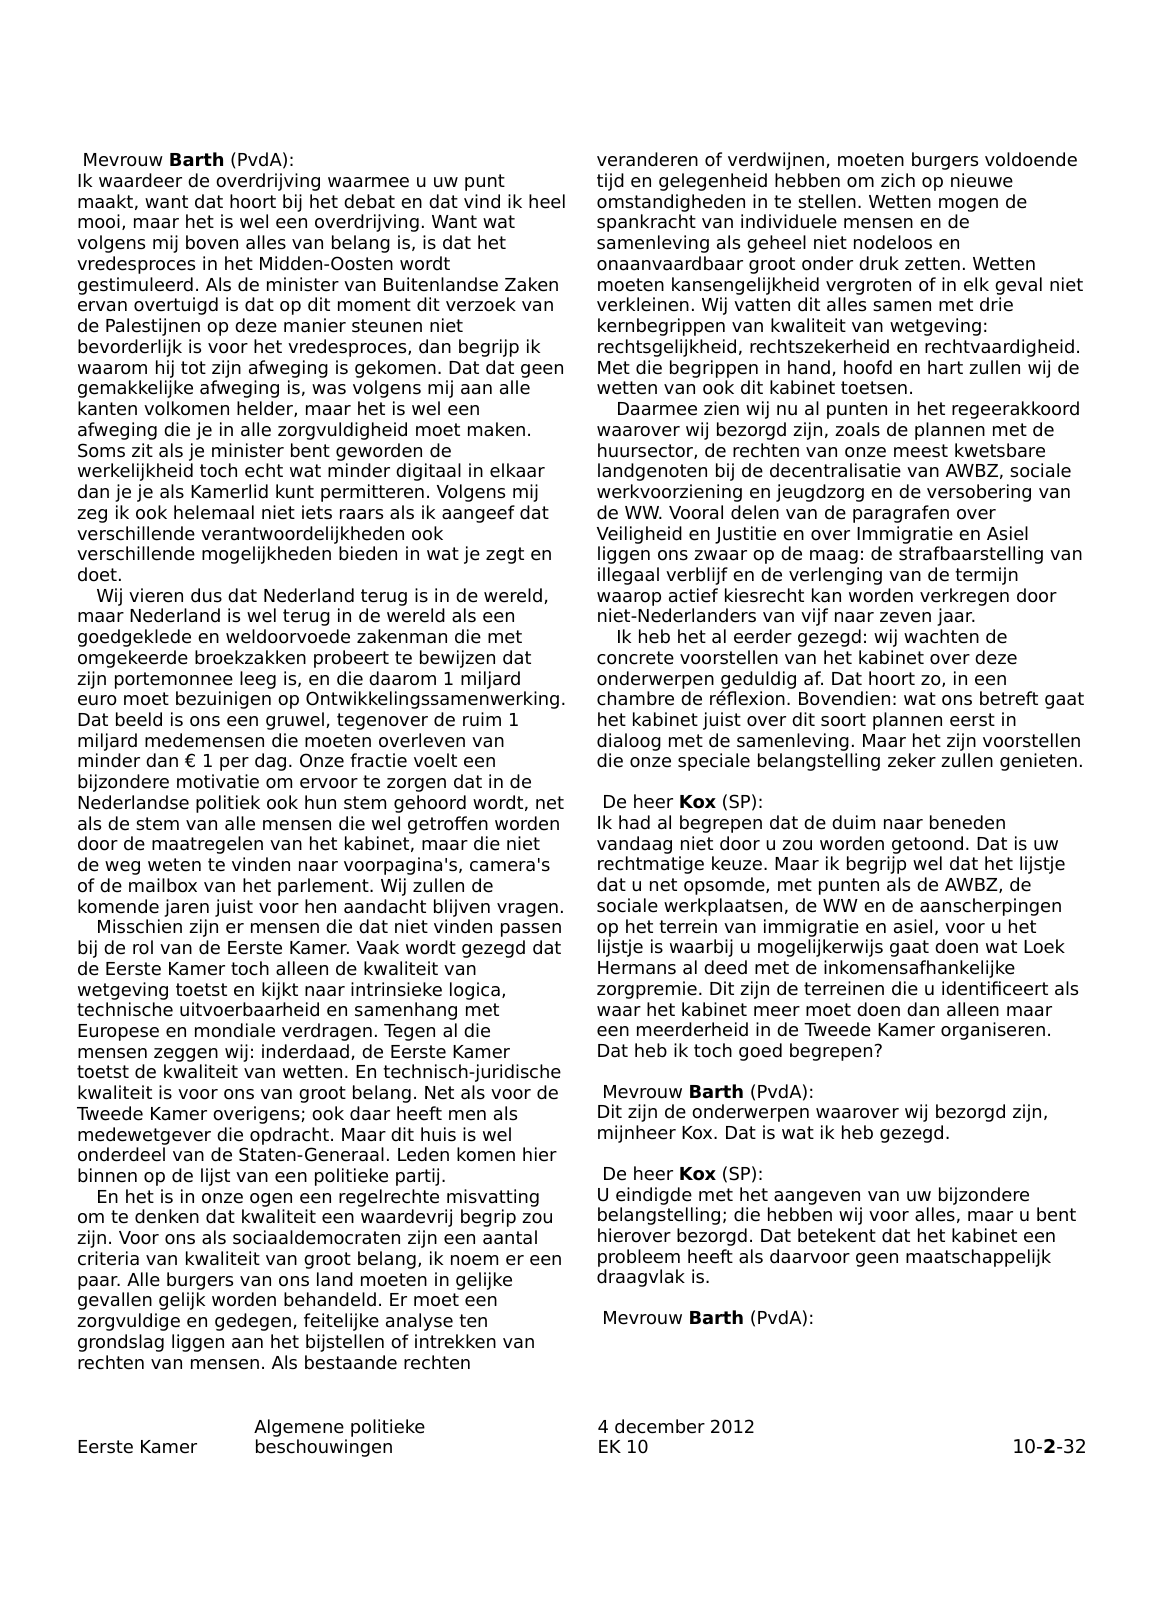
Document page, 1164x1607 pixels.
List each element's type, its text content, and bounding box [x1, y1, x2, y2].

text Mevrouw Barth (PvdA): [596, 1308, 1087, 1329]
text Daarmee zien wij nu al punten in het regeerakkoord waarover wij bezorgd zijn, zoals de plannen met de huursector, de rechten van onze meest kwetsbare landgenoten bij de decentralisatie van AWBZ, sociale werkvoorziening en jeugdzorg en de versobering van de WW. Vooral delen van de paragrafen over Veiligheid en Justitie en over Immigratie en Asiel liggen ons zwaar op de maag: de strafbaarstelling van illegaal verblijf en de verlenging van de termijn waarop actief kiesrecht kan worden verkregen door niet-Nederlanders van vijf naar zeven jaar. [596, 399, 1087, 627]
text U eindigde met het aangeven van uw bijzondere belangstelling; die hebben wij voor alles, maar u bent hierover bezorgd. Dat betekent dat het kabinet een probleem heeft als daarvoor geen maatschappelijk draagvlak is. [596, 1184, 1087, 1288]
text De heer Kox (SP): [596, 792, 1087, 813]
text En het is in onze ogen een regelrechte misvatting om te denken dat kwaliteit een waardevrij begrip zou zijn. Voor ons als sociaaldemocraten zijn een aantal criteria van kwaliteit van groot belang, ik noem er een paar. Alle burgers van ons land moeten in gelijke gevallen gelijk worden behandeld. Er moet een zorgvuldige en gedegen, feitelijke analyse ten grondslag liggen aan het bijstellen of intrekken van rechten van mensen. Als bestaande rechten [77, 1187, 567, 1373]
text De heer Kox (SP): [596, 1164, 1087, 1184]
text Misschien zijn er mensen die dat niet vinden passen bij de rol van de Eerste Kamer. Vaak wordt gezegd dat de Eerste Kamer toch alleen de kwaliteit van wetgeving toetst en kijkt naar intrinsieke logica, technische uitvoerbaarheid en samenhang met Europese en mondiale verdragen. Tegen al die mensen zeggen wij: inderdaad, de Eerste Kamer toetst de kwaliteit van wetten. En technisch-juridische kwaliteit is voor ons van groot belang. Net als voor de Tweede Kamer overigens; ook daar heeft men als medewetgever die opdracht. Maar dit huis is wel onderdeel van de Staten-Generaal. Leden komen hier binnen op de lijst van een politieke partij. [77, 917, 567, 1187]
text Mevrouw Barth (PvdA): [77, 150, 567, 171]
text Ik waardeer de overdrijving waarmee u uw punt maakt, want dat hoort bij het debat en dat vind ik heel mooi, maar het is wel een overdrijving. Want wat volgens mij boven alles van belang is, is dat het vredesproces in het Midden-Oosten wordt gestimuleerd. Als de minister van Buitenlandse Zaken ervan overtuigd is dat op dit moment dit verzoek van de Palestijnen op deze manier steunen niet bevorderlijk is voor het vredesproces, dan begrijp ik waarom hij tot zijn afweging is gekomen. Dat dat geen gemakkelijke afweging is, was volgens mij aan alle kanten volkomen helder, maar het is wel een afweging die je in alle zorgvuldigheid moet maken. Soms zit als je minister bent geworden de werkelijkheid toch echt wat minder digitaal in elkaar dan je je als Kamerlid kunt permitteren. Volgens mij zeg ik ook helemaal niet iets raars als ik aangeef dat verschillende verantwoordelijkheden ook verschillende mogelijkheden bieden in wat je zegt en doet. [77, 171, 567, 586]
text veranderen of verdwijnen, moeten burgers voldoende tijd en gelegenheid hebben om zich op nieuwe omstandigheden in te stellen. Wetten mogen de spankracht van individuele mensen en de samenleving als geheel niet nodeloos en onaanvaardbaar groot onder druk zetten. Wetten moeten kansengelijkheid vergroten of in elk geval niet verkleinen. Wij vatten dit alles samen met drie kernbegrippen van kwaliteit van wetgeving: rechtsgelijkheid, rechtszekerheid en rechtvaardigheid. Met die begrippen in hand, hoofd en hart zullen wij de wetten van ook dit kabinet toetsen. [596, 150, 1087, 399]
text Dit zijn de onderwerpen waarover wij bezorgd zijn, mijnheer Kox. Dat is wat ik heb gezegd. [596, 1102, 1087, 1144]
text Ik heb het al eerder gezegd: wij wachten de concrete voorstellen van het kabinet over deze onderwerpen geduldig af. Dat hoort zo, in een chambre de réflexion. Bovendien: wat ons betreft gaat het kabinet juist over dit soort plannen eerst in dialoog met de samenleving. Maar het zijn voorstellen die onze speciale belangstelling zeker zullen genieten. [596, 627, 1087, 772]
text Wij vieren dus dat Nederland terug is in de wereld, maar Nederland is wel terug in de wereld als een goedgeklede en weldoorvoede zakenman die met omgekeerde broekzakken probeert te bewijzen dat zijn portemonnee leeg is, en die daarom 1 miljard euro moet bezuinigen op Ontwikkelingssamenwerking. Dat beeld is ons een gruwel, tegenover de ruim 1 miljard medemensen die moeten overleven van minder dan € 1 per dag. Onze fractie voelt een bijzondere motivatie om ervoor te zorgen dat in de Nederlandse politiek ook hun stem gehoord wordt, net als de stem van alle mensen die wel getroffen worden door de maatregelen van het kabinet, maar die niet de weg weten te vinden naar voorpagina's, camera's of de mailbox van het parlement. Wij zullen de komende jaren juist voor hen aandacht blijven vragen. [77, 586, 567, 917]
text Ik had al begrepen dat de duim naar beneden vandaag niet door u zou worden getoond. Dat is uw rechtmatige keuze. Maar ik begrijp wel dat het lijstje dat u net opsomde, met punten als de AWBZ, de sociale werkplaatsen, de WW en de aanscherpingen op het terrein van immigratie en asiel, voor u het lijstje is waarbij u mogelijkerwijs gaat doen wat Loek Hermans al deed met de inkomensafhankelijke zorgpremie. Dit zijn de terreinen die u identificeert als waar het kabinet meer moet doen dan alleen maar een meerderheid in de Tweede Kamer organiseren. Dat heb ik toch goed begrepen? [596, 813, 1087, 1062]
text Mevrouw Barth (PvdA): [596, 1082, 1087, 1102]
